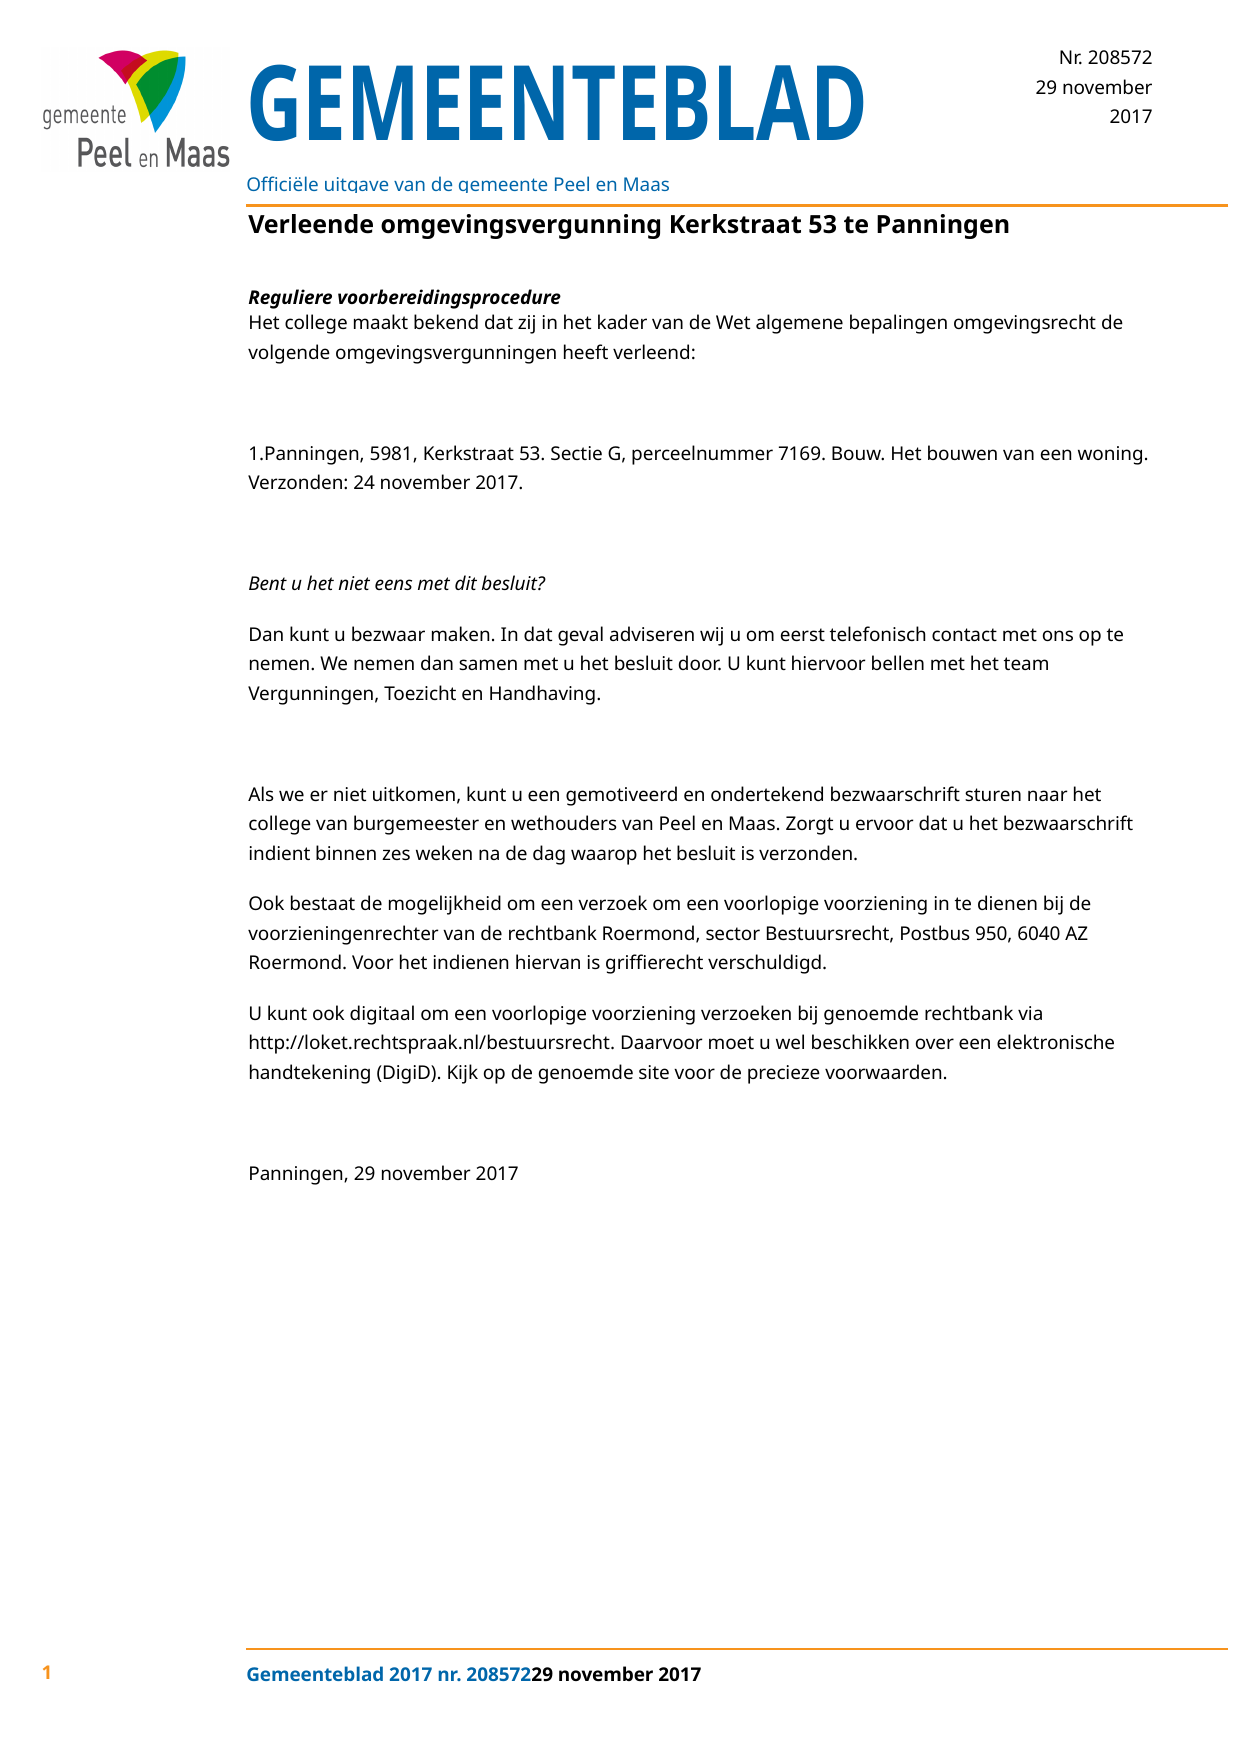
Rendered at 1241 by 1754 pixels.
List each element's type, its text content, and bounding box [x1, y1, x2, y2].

text Panningen, 29 november 2017 [248, 1160, 1152, 1186]
text Als we er niet uitkomen, kunt u een gemotiveerd en ondertekend bezwaarschrift sturen naar het college van burgemeester en wethouders van Peel en Maas. Zorgt u ervoor dat u het bezwaarschrift indient binnen zes weken na de dag waarop het besluit is verzonden. [248, 781, 1152, 866]
text Het college maakt bekend dat zij in het kader van de Wet algemene bepalingen omgevingsrecht de volgende omgevingsvergunningen heeft verleend: [248, 309, 1152, 365]
text Bent u het niet eens met dit besluit? [248, 570, 1152, 596]
text Ook bestaat de mogelijkheid om een verzoek om een voorlopige voorziening in te dienen bij de voorzieningenrechter van de rechtbank Roermond, sector Bestuursrecht, Postbus 950, 6040 AZ Roermond. Voor het indienen hiervan is griffierecht verschuldigd. [248, 890, 1152, 975]
text Dan kunt u bezwaar maken. In dat geval adviseren wij u om eerst telefonisch contact met ons op te nemen. We nemen dan samen met u het besluit door. U kunt hiervoor bellen met het team Vergunningen, Toezicht en Handhaving. [248, 621, 1152, 706]
text 1.Panningen, 5981, Kerkstraat 53. Sectie G, perceelnummer 7169. Bouw. Het bouwen van een woning. Verzonden: 24 november 2017. [248, 440, 1152, 495]
text U kunt ook digitaal om een voorlopige voorziening verzoeken bij genoemde rechtbank via http://loket.rechtspraak.nl/bestuursrecht. Daarvoor moet u wel beschikken over een elektronische handtekening (DigiD). Kijk op de genoemde site voor de precieze voorwaarden. [248, 1000, 1152, 1085]
text Verleende omgevingsvergunning Kerkstraat 53 te Panningen [248, 207, 1152, 241]
picture [41, 47, 231, 172]
text Reguliere voorbereidingsprocedure [248, 284, 1152, 309]
